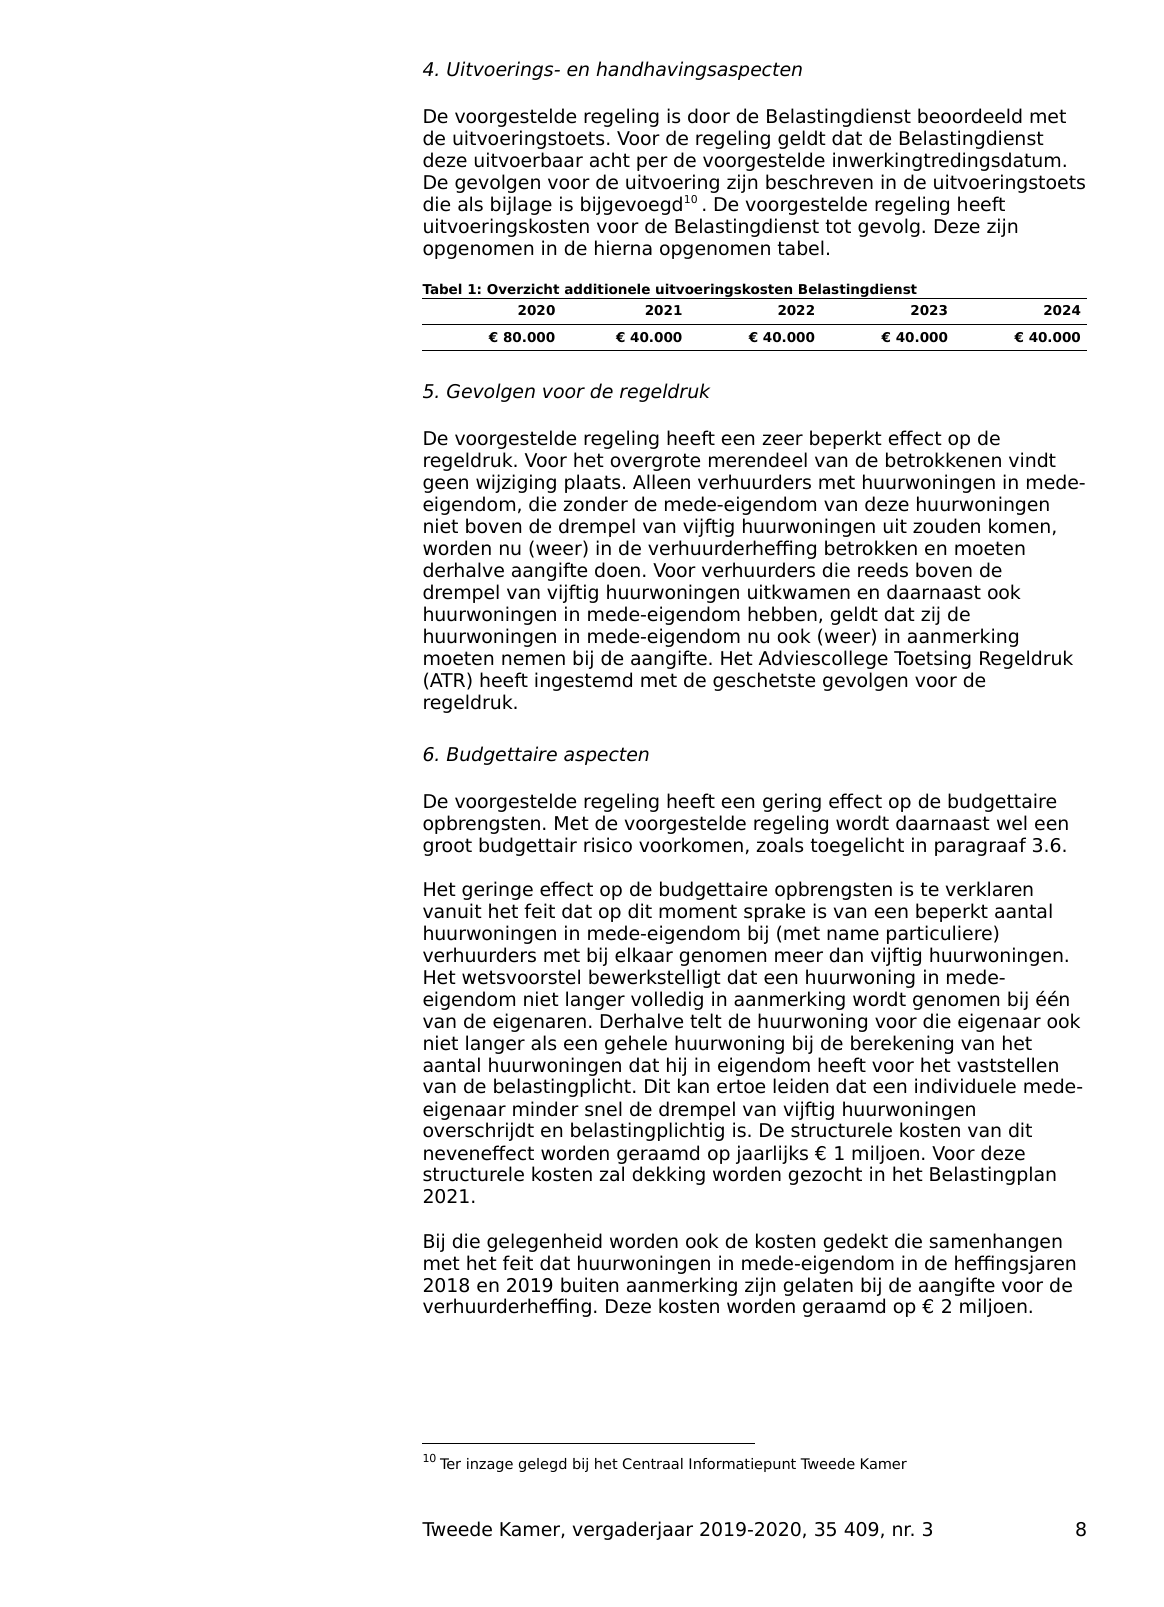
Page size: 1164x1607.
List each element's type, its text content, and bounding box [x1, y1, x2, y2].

table_cell € 40.000 [688, 325, 821, 350]
text Het geringe effect op de budgettaire opbrengsten is te verklaren vanuit het feit dat op dit moment sprake is van een beperkt aantal huurwoningen in mede-eigendom bij (met name particuliere) verhuurders met bij elkaar genomen meer dan vijftig huurwoningen. Het wetsvoorstel bewerkstelligt dat een huurwoning in mede-eigendom niet langer volledig in aanmerking wordt genomen bij één van de eigenaren. Derhalve telt de huurwoning voor die eigenaar ook niet langer als een gehele huurwoning bij de berekening van het aantal huurwoningen dat hij in eigendom heeft voor het vaststellen van de belastingplicht. Dit kan ertoe leiden dat een individuele mede-eigenaar minder snel de drempel van vijftig huurwoningen overschrijdt en belastingplichtig is. De structurele kosten van dit neveneffect worden geraamd op jaarlijks € 1 miljoen. Voor deze structurele kosten zal dekking worden gezocht in het Belastingplan 2021. [422, 879, 1087, 1208]
text De voorgestelde regeling is door de Belastingdienst beoordeeld met de uitvoeringstoets. Voor de regeling geldt dat de Belastingdienst deze uitvoerbaar acht per de voorgestelde inwerkingtredingsdatum. De gevolgen voor de uitvoering zijn beschreven in de uitvoeringstoets die als bijlage is bijgevoegd. De voorgestelde regeling heeft uitvoeringskosten voor de Belastingdienst tot gevolg. Deze zijn opgenomen in de hierna opgenomen tabel. [422, 106, 1087, 260]
subtitle 5. Gevolgen voor de regeldruk [422, 381, 1087, 403]
subtitle 4. Uitvoerings- en handhavingsaspecten [422, 59, 1087, 81]
text Ter inzage gelegd bij het Centraal Informatiepunt Tweede Kamer [422, 1452, 1087, 1474]
table_cell € 40.000 [954, 325, 1087, 350]
text Bij die gelegenheid worden ook de kosten gedekt die samenhangen met het feit dat huurwoningen in mede-eigendom in de heffingsjaren 2018 en 2019 buiten aanmerking zijn gelaten bij de aangifte voor de verhuurderheffing. Deze kosten worden geraamd op € 2 miljoen. [422, 1231, 1087, 1318]
table_cell 2021 [555, 299, 688, 324]
text De voorgestelde regeling heeft een zeer beperkt effect op de regeldruk. Voor het overgrote merendeel van de betrokkenen vindt geen wijziging plaats. Alleen verhuurders met huurwoningen in mede-eigendom, die zonder de mede-eigendom van deze huurwoningen niet boven de drempel van vijftig huurwoningen uit zouden komen, worden nu (weer) in de verhuurderheffing betrokken en moeten derhalve aangifte doen. Voor verhuurders die reeds boven de drempel van vijftig huurwoningen uitkwamen en daarnaast ook huurwoningen in mede-eigendom hebben, geldt dat zij de huurwoningen in mede-eigendom nu ook (weer) in aanmerking moeten nemen bij de aangifte. Het Adviescollege Toetsing Regeldruk (ATR) heeft ingestemd met de geschetste gevolgen voor de regeldruk. [422, 428, 1087, 713]
subtitle 6. Budgettaire aspecten [422, 743, 1087, 766]
table_cell 2022 [688, 299, 821, 324]
table_cell € 40.000 [555, 325, 688, 350]
table_cell € 40.000 [821, 325, 954, 350]
table_header Tabel 1: Overzicht additionele uitvoeringskosten Belastingdienst [422, 282, 1087, 297]
table_cell 2024 [954, 299, 1087, 324]
table_cell 2023 [821, 299, 954, 324]
table_cell 2020 [422, 299, 555, 324]
table_cell € 80.000 [422, 325, 555, 350]
text De voorgestelde regeling heeft een gering effect op de budgettaire opbrengsten. Met de voorgestelde regeling wordt daarnaast wel een groot budgettair risico voorkomen, zoals toegelicht in paragraaf 3.6. [422, 791, 1087, 856]
